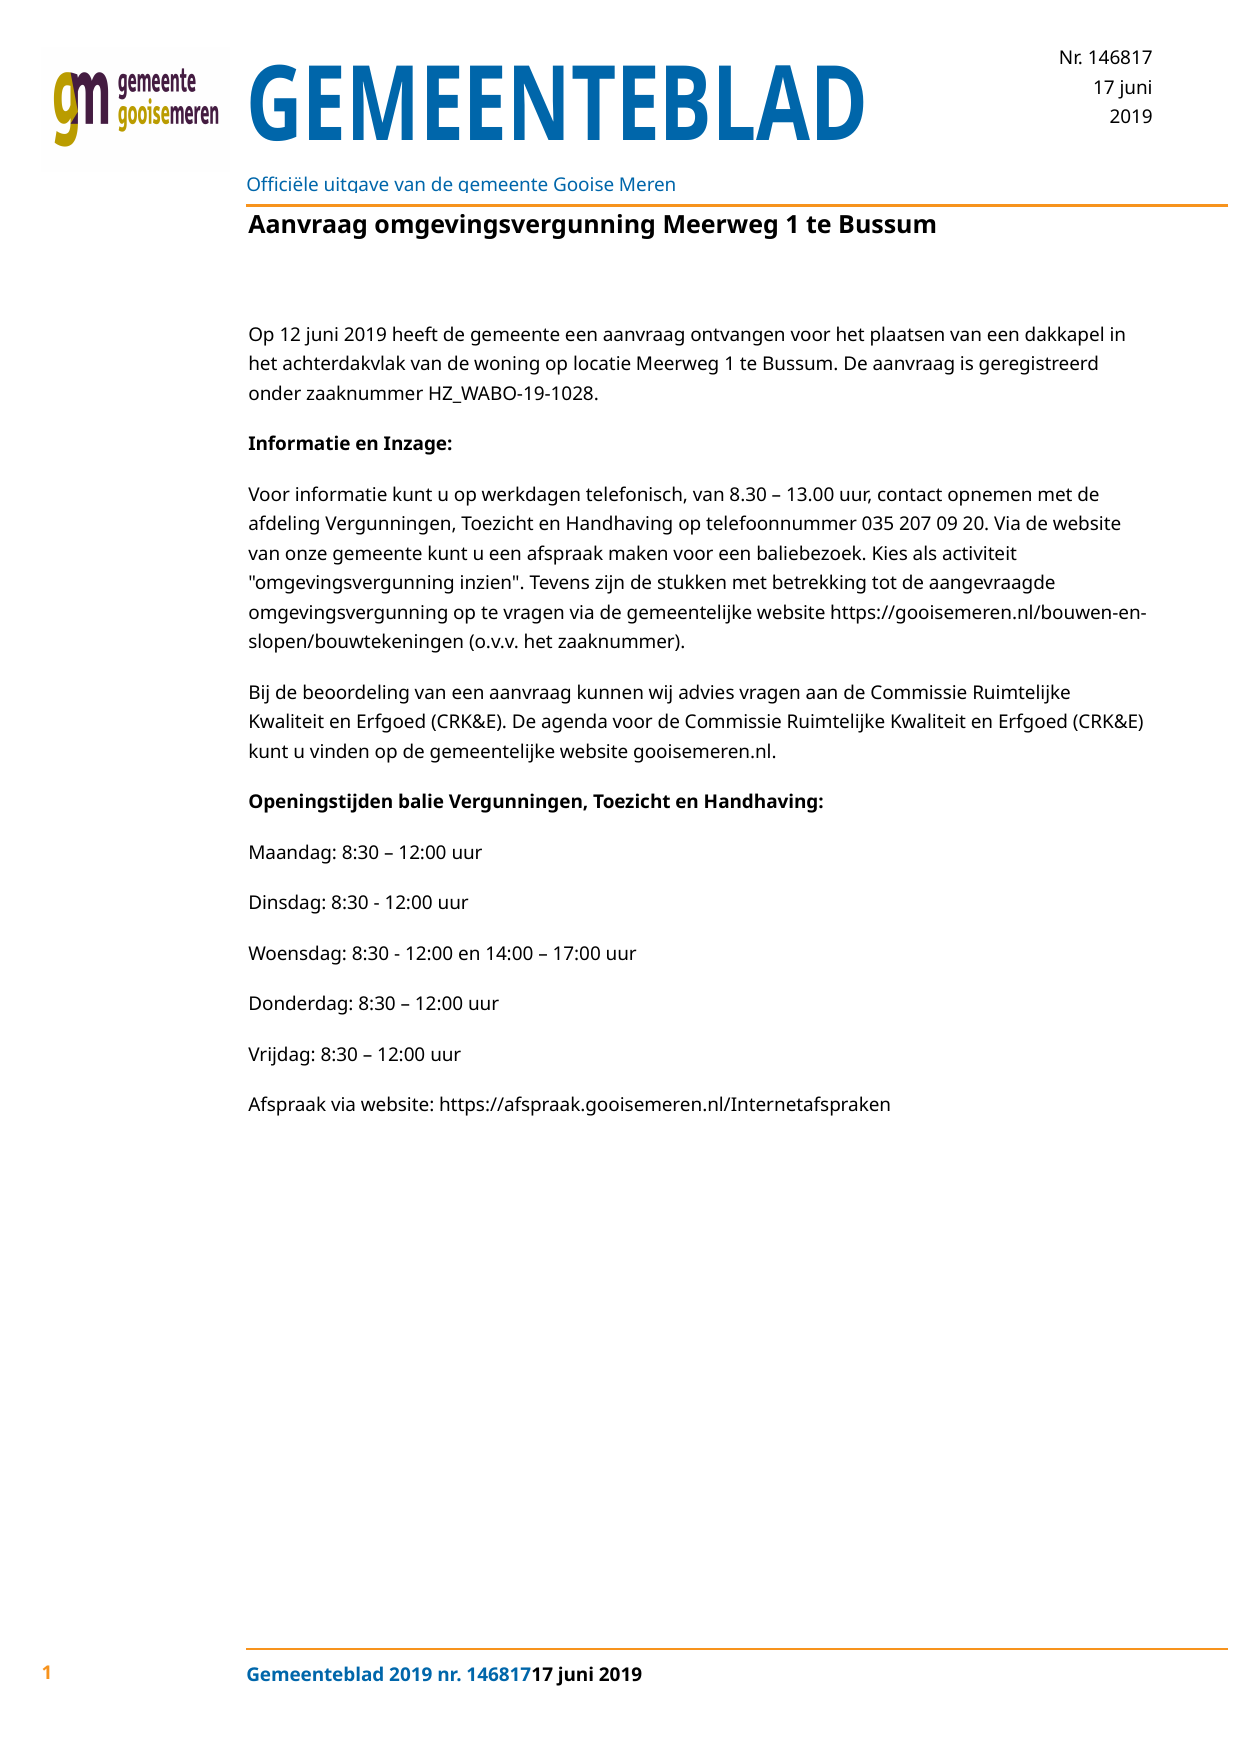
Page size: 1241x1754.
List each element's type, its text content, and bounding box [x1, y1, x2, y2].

text Woensdag: 8:30 - 12:00 en 14:00 – 17:00 uur [248, 940, 1152, 966]
text Bij de beoordeling van een aanvraag kunnen wij advies vragen aan de Commissie Ruimtelijke Kwaliteit en Erfgoed (CRK&E). De agenda voor de Commissie Ruimtelijke Kwaliteit en Erfgoed (CRK&E) kunt u vinden op de gemeentelijke website gooisemeren.nl. [248, 679, 1152, 764]
text Voor informatie kunt u op werkdagen telefonisch, van 8.30 – 13.00 uur, contact opnemen met de afdeling Vergunningen, Toezicht en Handhaving op telefoonnummer 035 207 09 20. Via de website van onze gemeente kunt u een afspraak maken voor een baliebezoek. Kies als activiteit "omgevingsvergunning inzien". Tevens zijn de stukken met betrekking tot de aangevraagde omgevingsvergunning op te vragen via de gemeentelijke website https://gooisemeren.nl/bouwen-en-slopen/bouwtekeningen (o.v.v. het zaaknummer). [248, 481, 1152, 654]
text Vrijdag: 8:30 – 12:00 uur [248, 1041, 1152, 1066]
text Informatie en Inzage: [248, 430, 1152, 456]
text Maandag: 8:30 – 12:00 uur [248, 839, 1152, 865]
text Openingstijden balie Vergunningen, Toezicht en Handhaving: [248, 789, 1152, 814]
text Op 12 juni 2019 heeft de gemeente een aanvraag ontvangen voor het plaatsen van een dakkapel in het achterdakvlak van de woning op locatie Meerweg 1 te Bussum. De aanvraag is geregistreerd onder zaaknummer HZ_WABO-19-1028. [248, 321, 1152, 406]
text Afspraak via website: https://afspraak.gooisemeren.nl/Internetafspraken [248, 1091, 1152, 1117]
text Dinsdag: 8:30 - 12:00 uur [248, 889, 1152, 915]
picture [41, 47, 231, 172]
text Donderdag: 8:30 – 12:00 uur [248, 990, 1152, 1016]
text Aanvraag omgevingsvergunning Meerweg 1 te Bussum [248, 207, 1152, 241]
